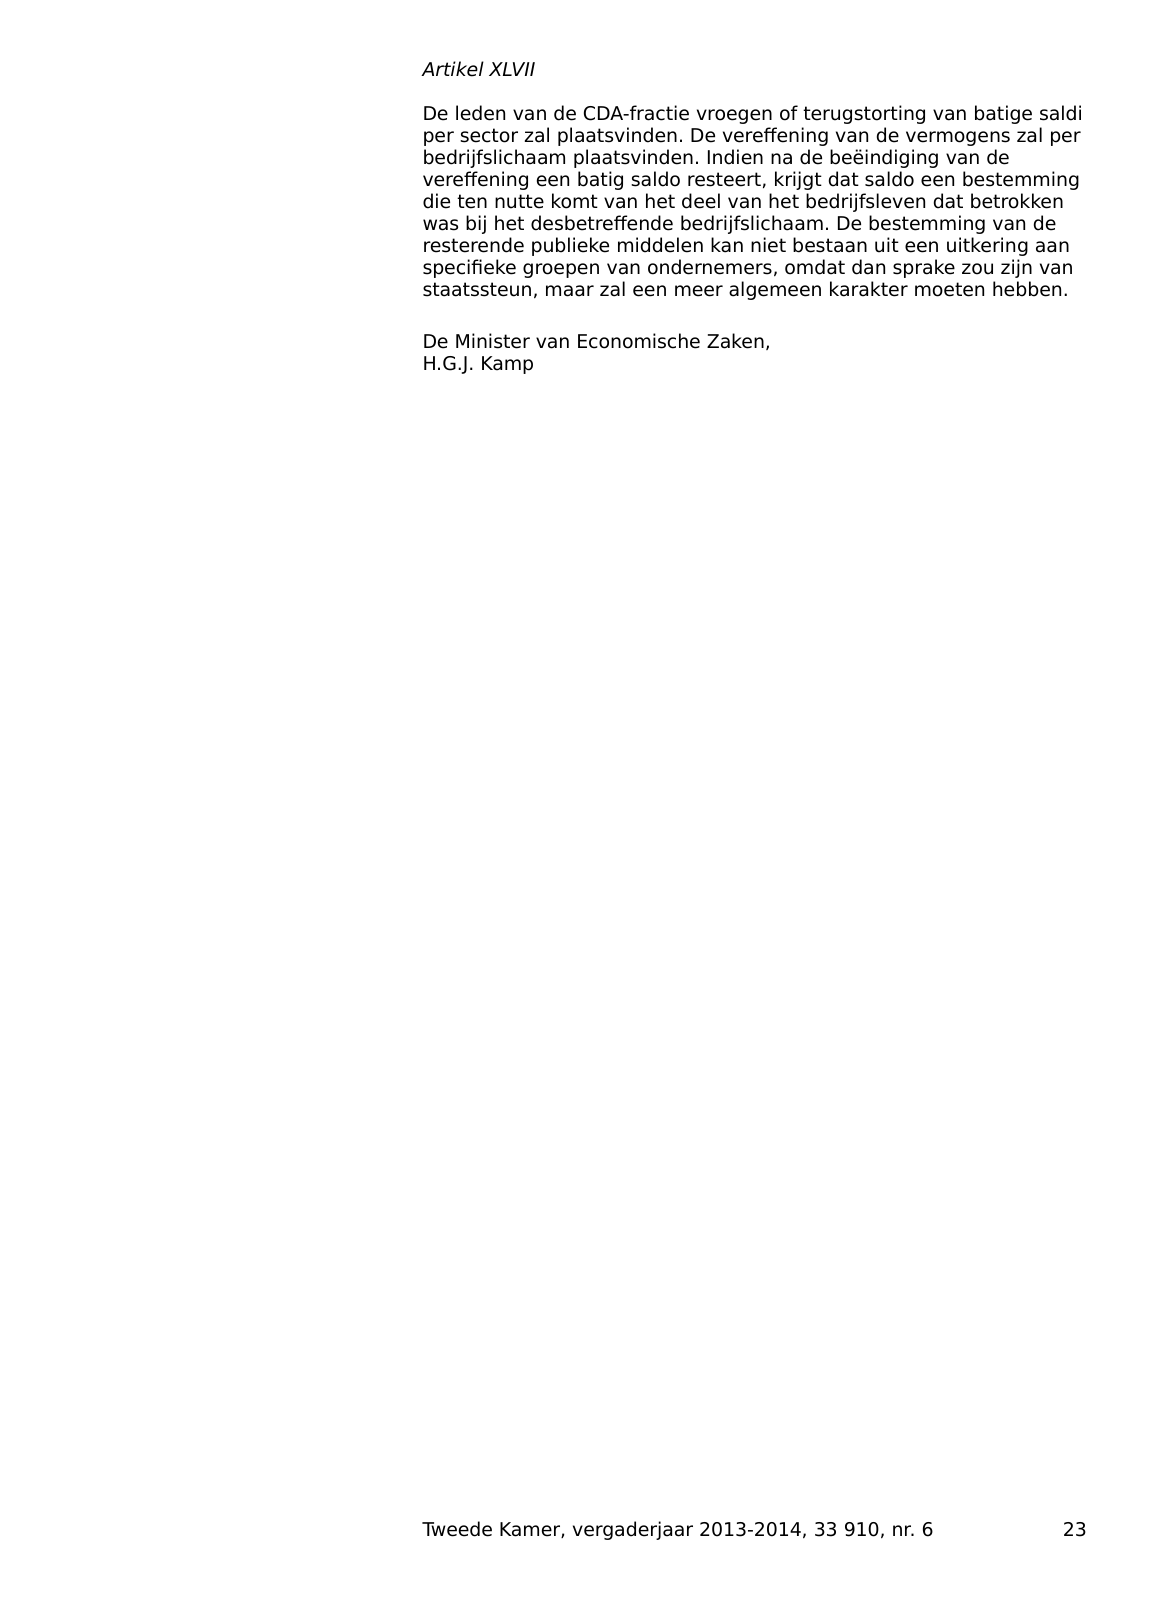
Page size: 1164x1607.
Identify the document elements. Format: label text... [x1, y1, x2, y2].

text De Minister van Economische Zaken, H.G.J. Kamp [422, 331, 1087, 375]
text De leden van de CDA-fractie vroegen of terugstorting van batige saldi per sector zal plaatsvinden. De vereffening van de vermogens zal per bedrijfslichaam plaatsvinden. Indien na de beëindiging van de vereffening een batig saldo resteert, krijgt dat saldo een bestemming die ten nutte komt van het deel van het bedrijfsleven dat betrokken was bij het desbetreffende bedrijfslichaam. De bestemming van de resterende publieke middelen kan niet bestaan uit een uitkering aan specifieke groepen van ondernemers, omdat dan sprake zou zijn van staatssteun, maar zal een meer algemeen karakter moeten hebben. [422, 103, 1087, 301]
subtitle Artikel XLVII [422, 59, 1087, 81]
